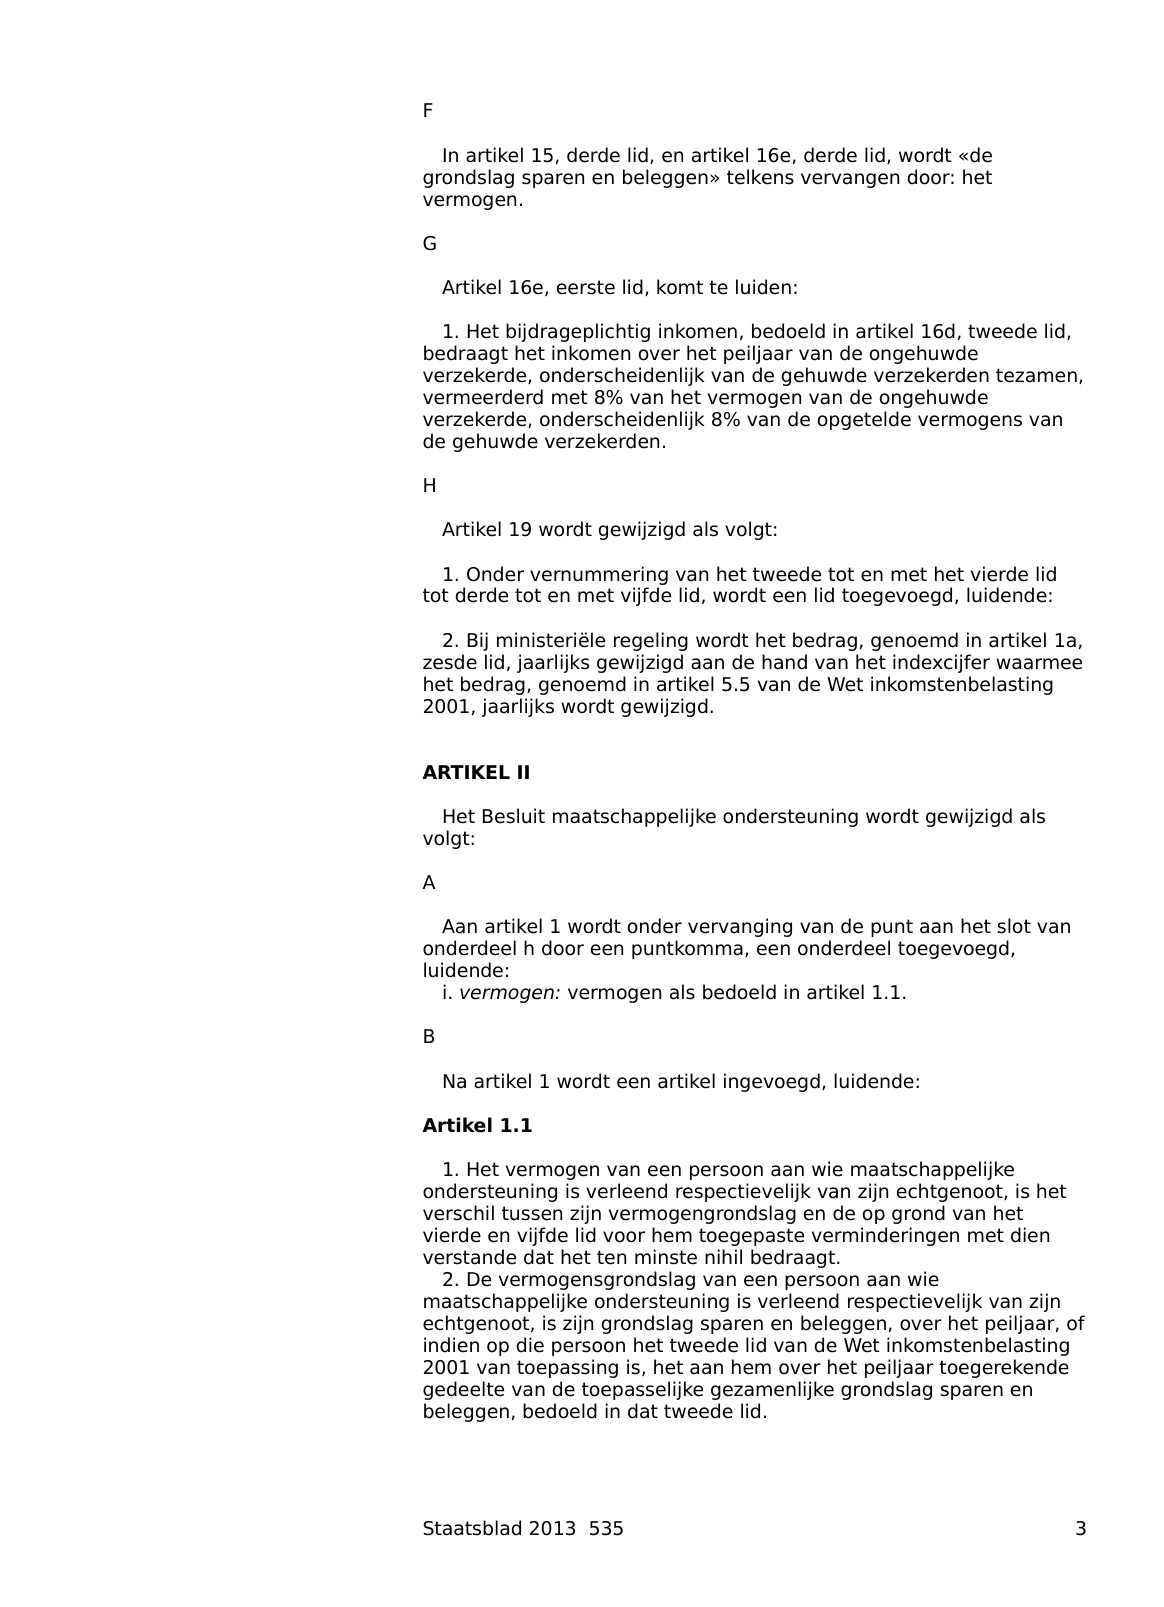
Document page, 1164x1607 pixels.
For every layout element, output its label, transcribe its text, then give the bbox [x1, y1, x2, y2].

text A [422, 872, 1087, 894]
subtitle Artikel 1.1 [422, 1115, 1087, 1137]
text 2. De vermogensgrondslag van een persoon aan wie maatschappelijke ondersteuning is verleend respectievelijk van zijn echtgenoot, is zijn grondslag sparen en beleggen, over het peiljaar, of indien op die persoon het tweede lid van de Wet inkomstenbelasting 2001 van toepassing is, het aan hem over het peiljaar toegerekende gedeelte van de toepasselijke gezamenlijke grondslag sparen en beleggen, bedoeld in dat tweede lid. [422, 1269, 1087, 1423]
subtitle ARTIKEL II [422, 762, 1087, 784]
text In artikel 15, derde lid, en artikel 16e, derde lid, wordt «de grondslag sparen en beleggen» telkens vervangen door: het vermogen. [422, 144, 1087, 211]
text i. vermogen: vermogen als bedoeld in artikel 1.1. [422, 982, 1087, 1004]
text Aan artikel 1 wordt onder vervanging van de punt aan het slot van onderdeel h door een puntkomma, een onderdeel toegevoegd, luidende: [422, 916, 1087, 982]
text H [422, 475, 1087, 497]
text B [422, 1026, 1087, 1048]
text Na artikel 1 wordt een artikel ingevoegd, luidende: [422, 1071, 1087, 1093]
text 1. Het vermogen van een persoon aan wie maatschappelijke ondersteuning is verleend respectievelijk van zijn echtgenoot, is het verschil tussen zijn vermogengrondslag en de op grond van het vierde en vijfde lid voor hem toegepaste verminderingen met dien verstande dat het ten minste nihil bedraagt. [422, 1159, 1087, 1269]
text G [422, 233, 1087, 255]
text 1. Onder vernummering van het tweede tot en met het vierde lid tot derde tot en met vijfde lid, wordt een lid toegevoegd, luidende: [422, 563, 1087, 607]
text Artikel 16e, eerste lid, komt te luiden: [422, 277, 1087, 299]
text Artikel 19 wordt gewijzigd als volgt: [422, 519, 1087, 541]
text Het Besluit maatschappelijke ondersteuning wordt gewijzigd als volgt: [422, 806, 1087, 850]
text F [422, 100, 1087, 122]
text 2. Bij ministeriële regeling wordt het bedrag, genoemd in artikel 1a, zesde lid, jaarlijks gewijzigd aan de hand van het indexcijfer waarmee het bedrag, genoemd in artikel 5.5 van de Wet inkomstenbelasting 2001, jaarlijks wordt gewijzigd. [422, 629, 1087, 717]
text 1. Het bijdrageplichtig inkomen, bedoeld in artikel 16d, tweede lid, bedraagt het inkomen over het peiljaar van de ongehuwde verzekerde, onderscheidenlijk van de gehuwde verzekerden tezamen, vermeerderd met 8% van het vermogen van de ongehuwde verzekerde, onderscheidenlijk 8% van de opgetelde vermogens van de gehuwde verzekerden. [422, 321, 1087, 453]
